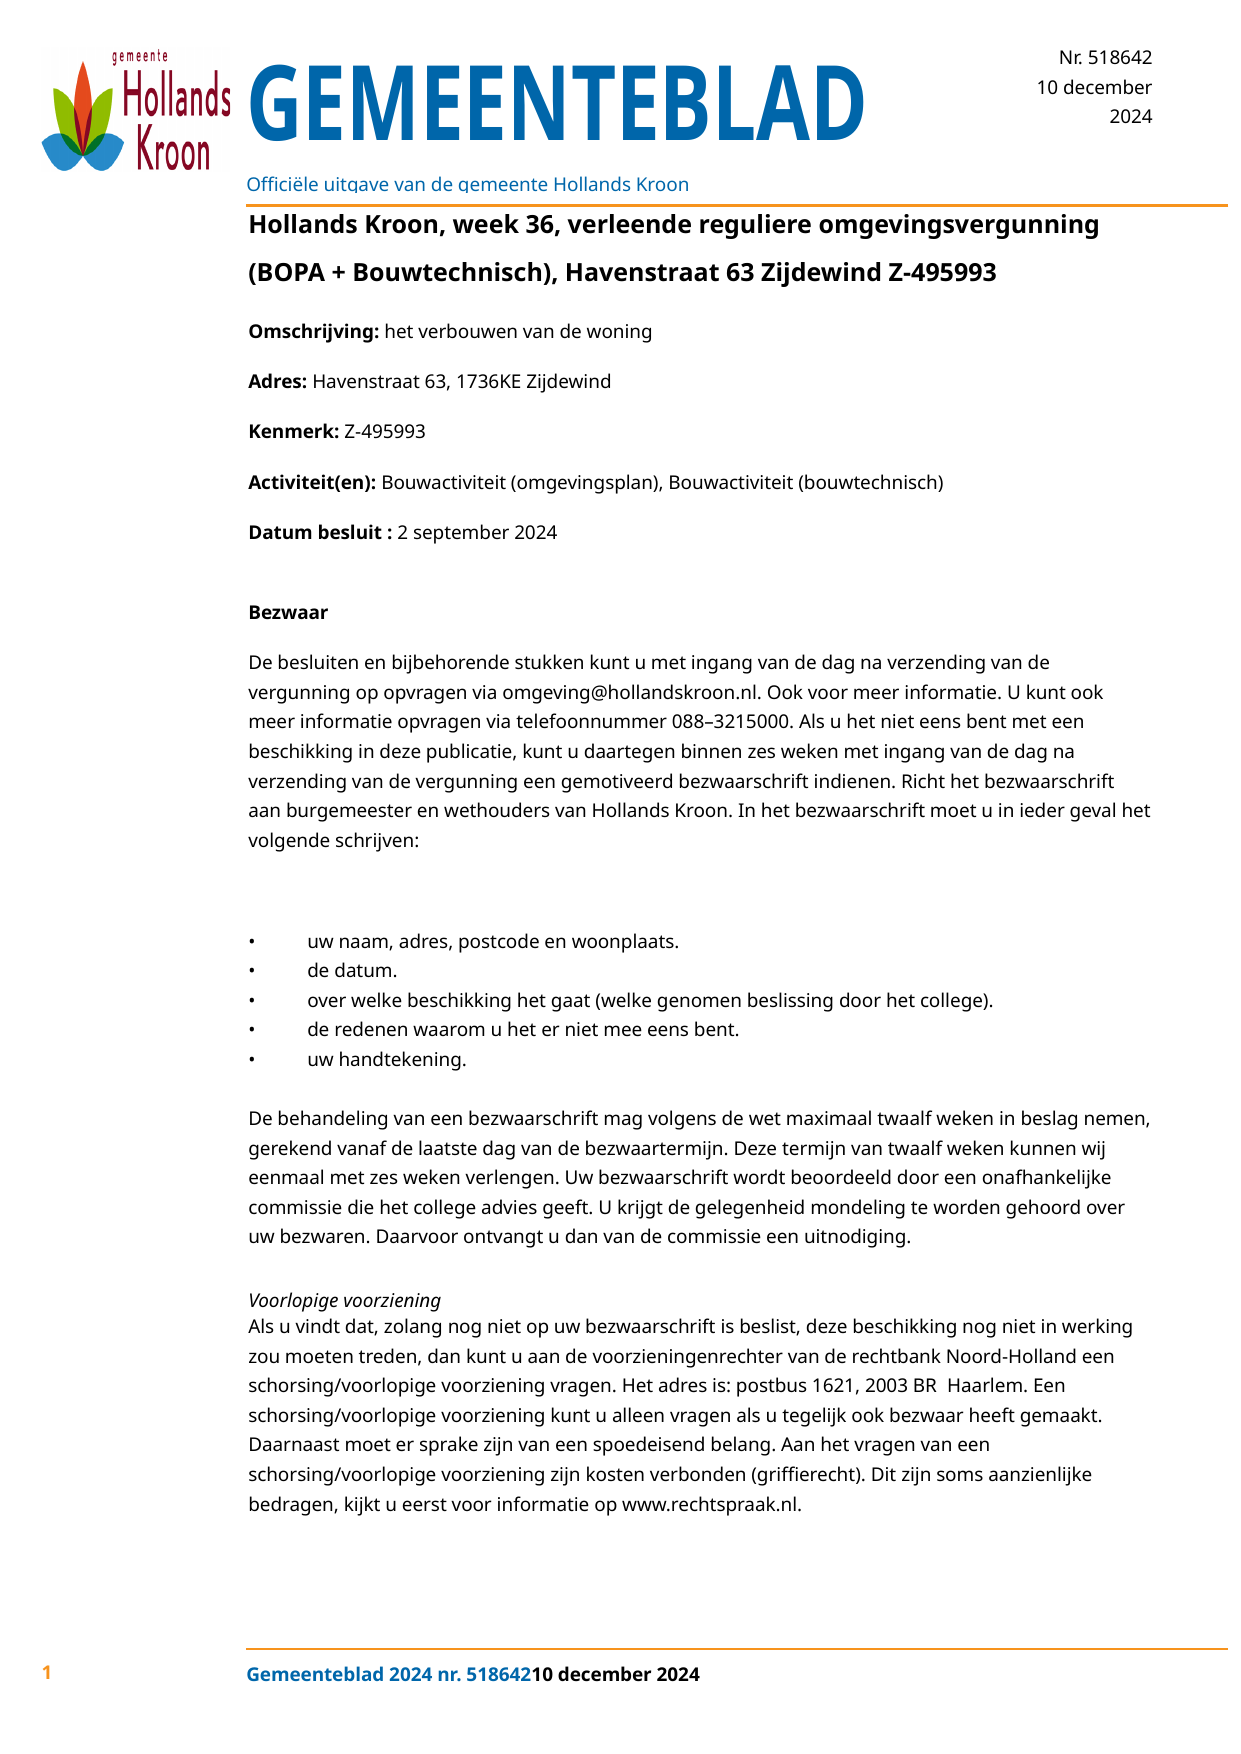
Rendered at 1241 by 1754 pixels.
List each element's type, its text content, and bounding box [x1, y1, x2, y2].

text De besluiten en bijbehorende stukken kunt u met ingang van de dag na verzending van de vergunning op opvragen via omgeving@hollandskroon.nl. Ook voor meer informatie. U kunt ook meer informatie opvragen via telefoonnummer 088–3215000. Als u het niet eens bent met een beschikking in deze publicatie, kunt u daartegen binnen zes weken met ingang van de dag na verzending van de vergunning een gemotiveerd bezwaarschrift indienen. Richt het bezwaarschrift aan burgemeester en wethouders van Hollands Kroon. In het bezwaarschrift moet u in ieder geval het volgende schrijven: [248, 649, 1152, 853]
text Omschrijving: het verbouwen van de woning [248, 318, 1152, 344]
list over welke beschikking het gaat (welke genomen beslissing door het college). [248, 987, 1152, 1013]
text Adres: Havenstraat 63, 1736KE Zijdewind [248, 368, 1152, 394]
text Bezwaar [248, 599, 1152, 625]
text Hollands Kroon, week 36, verleende reguliere omgevingsvergunning (BOPA + Bouwtechnisch), Havenstraat 63 Zijdewind Z-495993 [248, 207, 1152, 288]
picture [41, 47, 231, 172]
text Activiteit(en): Bouwactiviteit (omgevingsplan), Bouwactiviteit (bouwtechnisch) [248, 469, 1152, 495]
table_header [700, 570, 1152, 596]
list de redenen waarom u het er niet mee eens bent. [248, 1017, 1152, 1042]
table_header [248, 570, 700, 596]
text Als u vindt dat, zolang nog niet op uw bezwaarschrift is beslist, deze beschikking nog niet in werking zou moeten treden, dan kunt u aan de voorzieningenrechter van de rechtbank Noord-Holland een schorsing/voorlopige voorziening vragen. Het adres is: postbus 1621, 2003 BR Haarlem. Een schorsing/voorlopige voorziening kunt u alleen vragen als u tegelijk ook bezwaar heeft gemaakt. Daarnaast moet er sprake zijn van een spoedeisend belang. Aan het vragen van een schorsing/voorlopige voorziening zijn kosten verbonden (griffierecht). Dit zijn soms aanzienlijke bedragen, kijkt u eerst voor informatie op www.rechtspraak.nl. [248, 1313, 1152, 1517]
text Kenmerk: Z-495993 [248, 419, 1152, 444]
text Voorlopige voorziening [248, 1288, 1152, 1313]
text Datum besluit : 2 september 2024 [248, 519, 1152, 545]
list uw handtekening. [248, 1046, 1152, 1072]
list uw naam, adres, postcode en woonplaats. [248, 928, 1152, 953]
list de datum. [248, 957, 1152, 983]
text De behandeling van een bezwaarschrift mag volgens de wet maximaal twaalf weken in beslag nemen, gerekend vanaf de laatste dag van de bezwaartermijn. Deze termijn van twaalf weken kunnen wij eenmaal met zes weken verlengen. Uw bezwaarschrift wordt beoordeeld door een onafhankelijke commissie die het college advies geeft. U krijgt de gelegenheid mondeling te worden gehoord over uw bezwaren. Daarvoor ontvangt u dan van de commissie een uitnodiging. [248, 1105, 1152, 1249]
